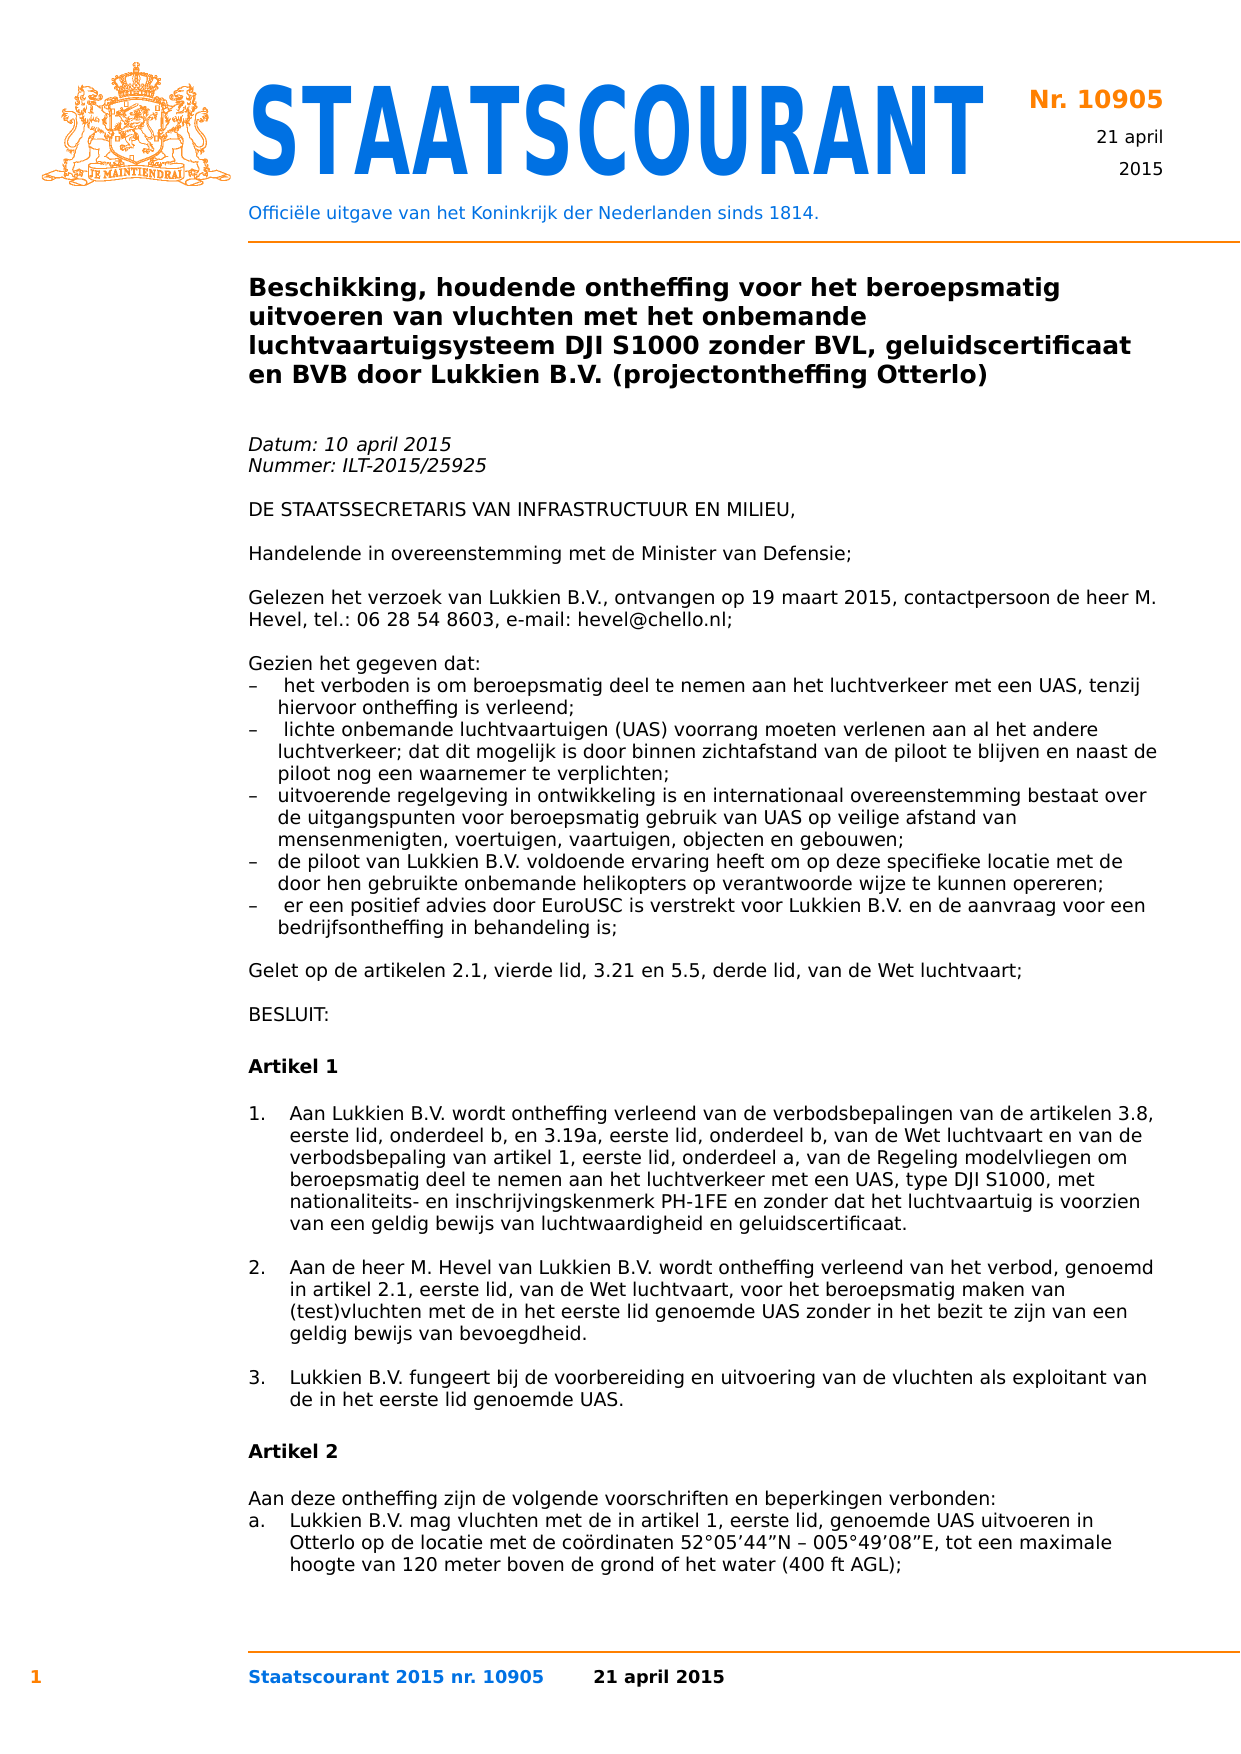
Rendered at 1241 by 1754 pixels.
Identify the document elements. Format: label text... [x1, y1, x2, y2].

text Handelende in overeenstemming met de Minister van Defensie; [248, 543, 1163, 565]
text – er een positief advies door EuroUSC is verstrekt voor Lukkien B.V. en de aanvraag voor een bedrijfsontheffing in behandeling is; [248, 894, 1163, 938]
text Datum: 10 april 2015 [248, 433, 1163, 455]
text Gezien het gegeven dat: [248, 653, 1163, 675]
subtitle Beschikking, houdende ontheffing voor het beroepsmatig uitvoeren van vluchten met het onbemande luchtvaartuigsysteem DJI S1000 zonder BVL, geluidscertificaat en BVB door Lukkien B.V. (projectontheffing Otterlo) [248, 273, 1163, 390]
subtitle Artikel 2 [248, 1441, 1163, 1463]
picture [41, 62, 231, 186]
table_cell 21 april [998, 121, 1240, 153]
text – het verboden is om beroepsmatig deel te nemen aan het luchtverkeer met een UAS, tenzij hiervoor ontheffing is verleend; [248, 675, 1163, 719]
text Aan deze ontheffing zijn de volgende voorschriften en beperkingen verbonden: [248, 1488, 1163, 1510]
text – de piloot van Lukkien B.V. voldoende ervaring heeft om op deze specifieke locatie met de door hen gebruikte onbemande helikopters op verantwoorde wijze te kunnen opereren; [248, 851, 1163, 894]
text 1. Aan Lukkien B.V. wordt ontheffing verleend van de verbodsbepalingen van de artikelen 3.8, eerste lid, onderdeel b, en 3.19a, eerste lid, onderdeel b, van de Wet luchtvaart en van de verbodsbepaling van artikel 1, eerste lid, onderdeel a, van de Regeling modelvliegen om beroepsmatig deel te nemen aan het luchtverkeer met een UAS, type DJI S1000, met nationaliteits- en inschrijvingskenmerk PH-1FE en zonder dat het luchtvaartuig is voorzien van een geldig bewijs van luchtwaardigheid en geluidscertificaat. [248, 1103, 1163, 1235]
text – uitvoerende regelgeving in ontwikkeling is en internationaal overeenstemming bestaat over de uitgangspunten voor beroepsmatig gebruik van UAS op veilige afstand van mensenmenigten, voertuigen, vaartuigen, objecten en gebouwen; [248, 785, 1163, 851]
table_cell Officiële uitgave van het Koninkrijk der Nederlanden sinds 1814. [248, 203, 1240, 241]
text Nummer: ILT-2015/25925 [248, 455, 1163, 477]
text BESLUIT: [248, 1004, 1163, 1026]
text a. Lukkien B.V. mag vluchten met de in artikel 1, eerste lid, genoemde UAS uitvoeren in Otterlo op de locatie met de coördinaten 52°05’44”N – 005°49’08”E, tot een maximale hoogte van 120 meter boven de grond of het water (400 ft AGL); [248, 1510, 1163, 1576]
text Gelezen het verzoek van Lukkien B.V., ontvangen op 19 maart 2015, contactpersoon de heer M. Hevel, tel.: 06 28 54 8603, e-mail: hevel@chello.nl; [248, 587, 1163, 631]
table_header STAATSCOURANT [248, 62, 998, 203]
text Gelet op de artikelen 2.1, vierde lid, 3.21 en 5.5, derde lid, van de Wet luchtvaart; [248, 960, 1163, 982]
table_header Nr. 10905 [998, 62, 1240, 121]
text – lichte onbemande luchtvaartuigen (UAS) voorrang moeten verlenen aan al het andere luchtverkeer; dat dit mogelijk is door binnen zichtafstand van de piloot te blijven en naast de piloot nog een waarnemer te verplichten; [248, 719, 1163, 785]
subtitle Artikel 1 [248, 1056, 1163, 1078]
text 2. Aan de heer M. Hevel van Lukkien B.V. wordt ontheffing verleend van het verbod, genoemd in artikel 2.1, eerste lid, van de Wet luchtvaart, voor het beroepsmatig maken van (test)vluchten met de in het eerste lid genoemde UAS zonder in het bezit te zijn van een geldig bewijs van bevoegdheid. [248, 1257, 1163, 1345]
table_cell 2015 [998, 153, 1240, 203]
text 3. Lukkien B.V. fungeert bij de voorbereiding en uitvoering van de vluchten als exploitant van de in het eerste lid genoemde UAS. [248, 1367, 1163, 1411]
table_header [25, 62, 248, 241]
text DE STAATSSECRETARIS VAN INFRASTRUCTUUR EN MILIEU, [248, 499, 1163, 521]
